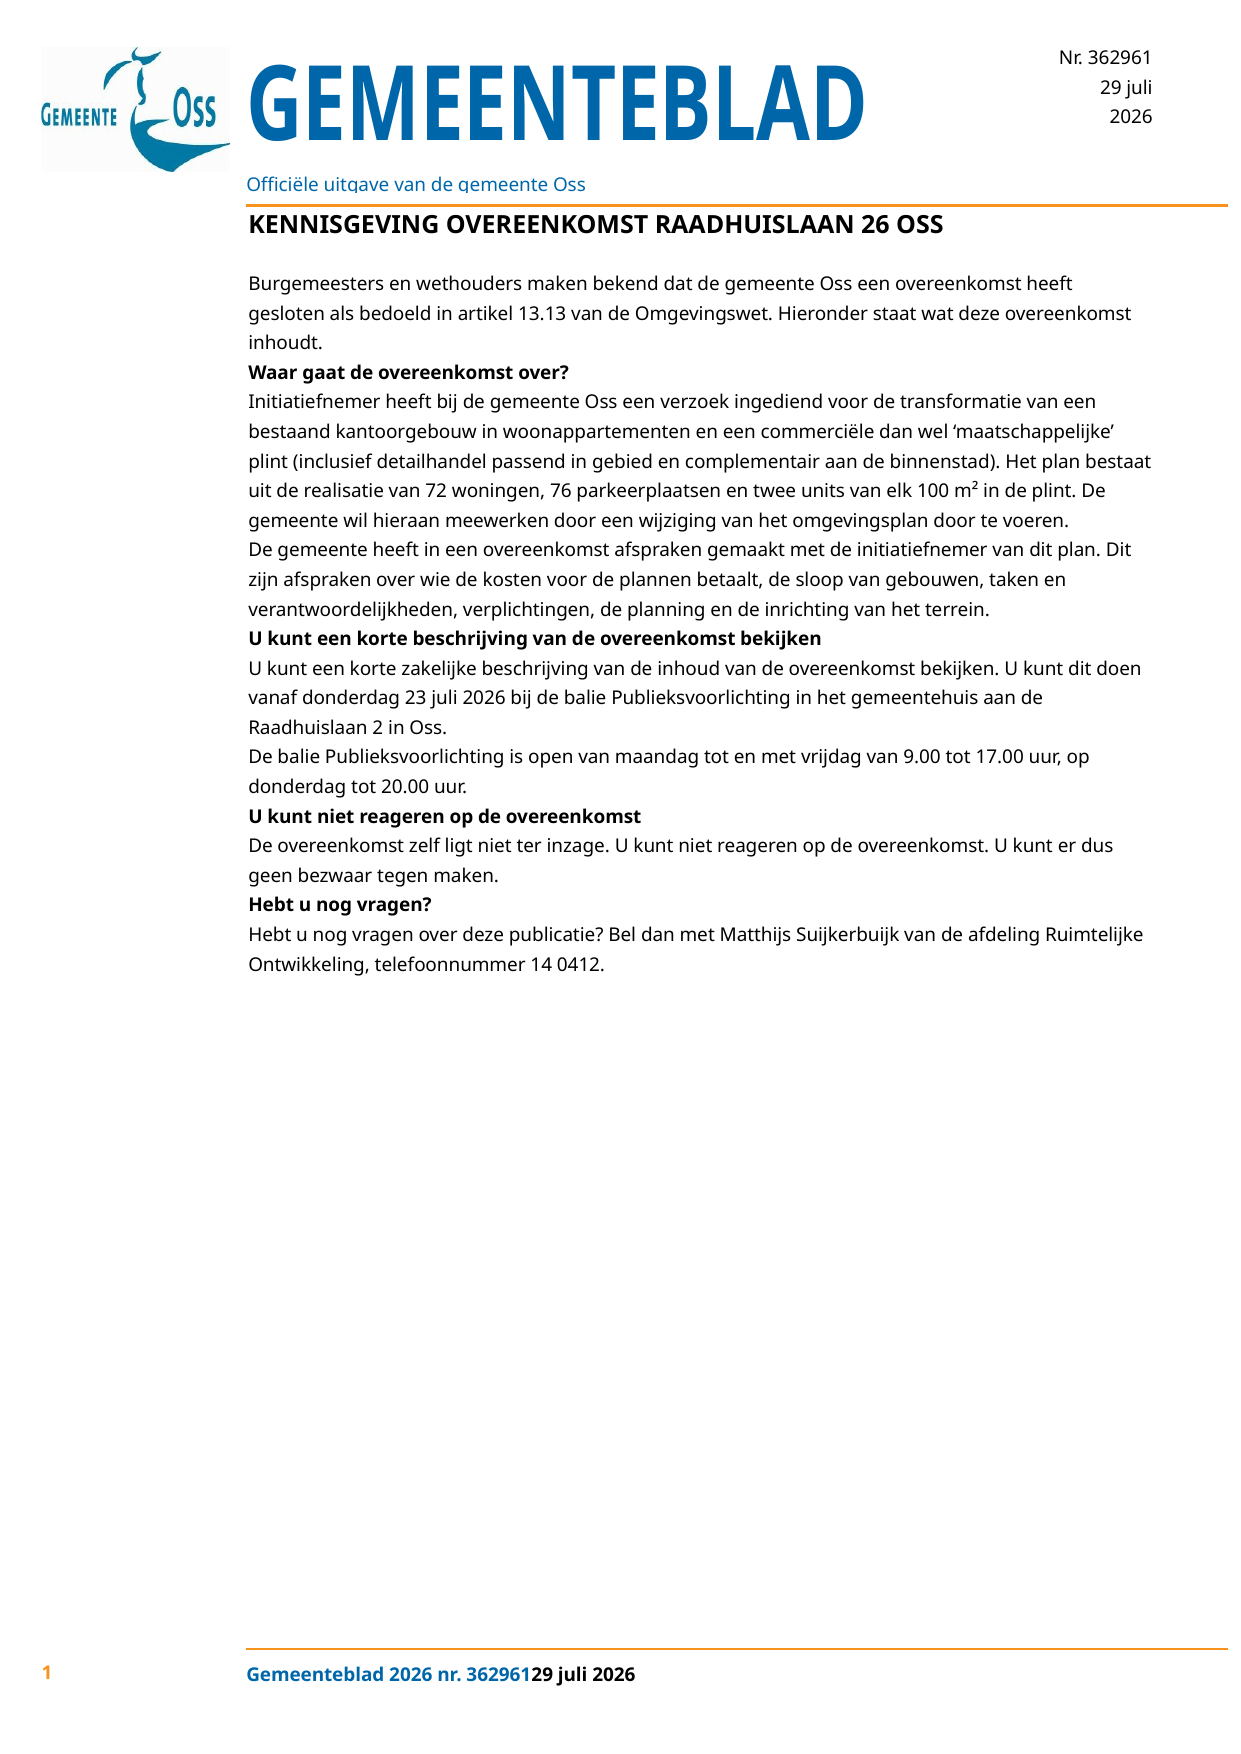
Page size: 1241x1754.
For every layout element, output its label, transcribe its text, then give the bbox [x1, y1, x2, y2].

text Hebt u nog vragen over deze publicatie? Bel dan met Matthijs Suijkerbuijk van de afdeling Ruimtelijke Ontwikkeling, telefoonnummer 14 0412. [248, 921, 1152, 976]
text U kunt een korte beschrijving van de overeenkomst bekijken [248, 625, 1152, 651]
text Burgemeesters en wethouders maken bekend dat de gemeente Oss een overeenkomst heeft gesloten als bedoeld in artikel 13.13 van de Omgevingswet. Hieronder staat wat deze overeenkomst inhoudt. [248, 270, 1152, 355]
text Waar gaat de overeenkomst over? [248, 359, 1152, 385]
text De gemeente heeft in een overeenkomst afspraken gemaakt met de initiatiefnemer van dit plan. Dit zijn afspraken over wie de kosten voor de plannen betaalt, de sloop van gebouwen, taken en verantwoordelijkheden, verplichtingen, de planning en de inrichting van het terrein. [248, 537, 1152, 621]
text De balie Publieksvoorlichting is open van maandag tot en met vrijdag van 9.00 tot 17.00 uur, op donderdag tot 20.00 uur. [248, 744, 1152, 799]
text Initiatiefnemer heeft bij de gemeente Oss een verzoek ingediend voor de transformatie van een bestaand kantoorgebouw in woonappartementen en een commerciële dan wel ‘maatschappelijke’ plint (inclusief detailhandel passend in gebied en complementair aan de binnenstad). Het plan bestaat uit de realisatie van 72 woningen, 76 parkeerplaatsen en twee units van elk 100 m² in de plint. De gemeente wil hieraan meewerken door een wijziging van het omgevingsplan door te voeren. [248, 389, 1152, 533]
text U kunt niet reageren op de overeenkomst [248, 803, 1152, 828]
text U kunt een korte zakelijke beschrijving van de inhoud van de overeenkomst bekijken. U kunt dit doen vanaf donderdag 23 juli 2026 bij de balie Publieksvoorlichting in het gemeentehuis aan de Raadhuislaan 2 in Oss. [248, 655, 1152, 740]
text Hebt u nog vragen? [248, 892, 1152, 917]
text KENNISGEVING OVEREENKOMST RAADHUISLAAN 26 OSS [248, 207, 1152, 241]
text De overeenkomst zelf ligt niet ter inzage. U kunt niet reageren op de overeenkomst. U kunt er dus geen bezwaar tegen maken. [248, 832, 1152, 888]
picture [41, 47, 231, 172]
